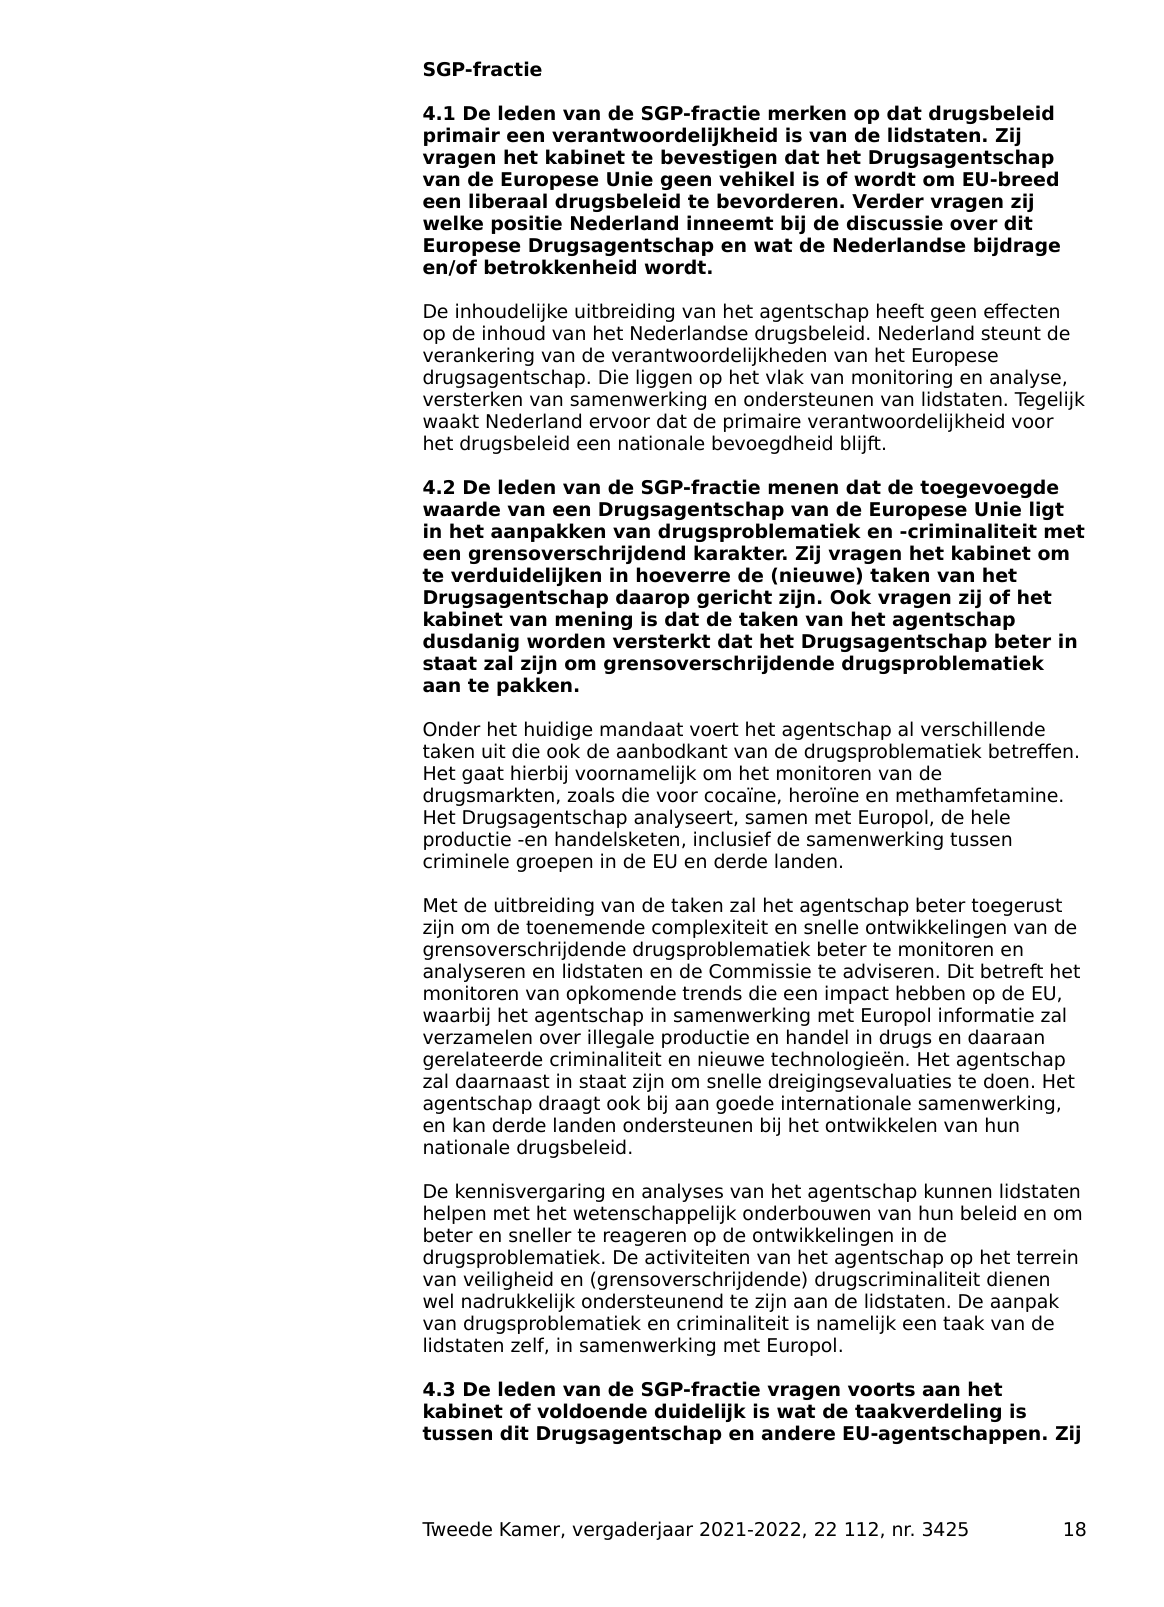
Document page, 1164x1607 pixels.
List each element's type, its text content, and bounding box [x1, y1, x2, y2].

text 4.1 De leden van de SGP-fractie merken op dat drugsbeleid primair een verantwoordelijkheid is van de lidstaten. Zij vragen het kabinet te bevestigen dat het Drugsagentschap van de Europese Unie geen vehikel is of wordt om EU-breed een liberaal drugsbeleid te bevorderen. Verder vragen zij welke positie Nederland inneemt bij de discussie over dit Europese Drugsagentschap en wat de Nederlandse bijdrage en/of betrokkenheid wordt. [422, 103, 1087, 279]
text 4.2 De leden van de SGP-fractie menen dat de toegevoegde waarde van een Drugsagentschap van de Europese Unie ligt in het aanpakken van drugsproblematiek en -criminaliteit met een grensoverschrijdend karakter. Zij vragen het kabinet om te verduidelijken in hoeverre de (nieuwe) taken van het Drugsagentschap daarop gericht zijn. Ook vragen zij of het kabinet van mening is dat de taken van het agentschap dusdanig worden versterkt dat het Drugsagentschap beter in staat zal zijn om grensoverschrijdende drugsproblematiek aan te pakken. [422, 477, 1087, 697]
text 4.3 De leden van de SGP-fractie vragen voorts aan het kabinet of voldoende duidelijk is wat de taakverdeling is tussen dit Drugsagentschap en andere EU-agentschappen. Zij [422, 1379, 1087, 1445]
text Onder het huidige mandaat voert het agentschap al verschillende taken uit die ook de aanbodkant van de drugsproblematiek betreffen. Het gaat hierbij voornamelijk om het monitoren van de drugsmarkten, zoals die voor cocaïne, heroïne en methamfetamine. Het Drugsagentschap analyseert, samen met Europol, de hele productie -en handelsketen, inclusief de samenwerking tussen criminele groepen in de EU en derde landen. [422, 719, 1087, 873]
text Met de uitbreiding van de taken zal het agentschap beter toegerust zijn om de toenemende complexiteit en snelle ontwikkelingen van de grensoverschrijdende drugsproblematiek beter te monitoren en analyseren en lidstaten en de Commissie te adviseren. Dit betreft het monitoren van opkomende trends die een impact hebben op de EU, waarbij het agentschap in samenwerking met Europol informatie zal verzamelen over illegale productie en handel in drugs en daaraan gerelateerde criminaliteit en nieuwe technologieën. Het agentschap zal daarnaast in staat zijn om snelle dreigingsevaluaties te doen. Het agentschap draagt ook bij aan goede internationale samenwerking, en kan derde landen ondersteunen bij het ontwikkelen van hun nationale drugsbeleid. [422, 895, 1087, 1159]
text De inhoudelijke uitbreiding van het agentschap heeft geen effecten op de inhoud van het Nederlandse drugsbeleid. Nederland steunt de verankering van de verantwoordelijkheden van het Europese drugsagentschap. Die liggen op het vlak van monitoring en analyse, versterken van samenwerking en ondersteunen van lidstaten. Tegelijk waakt Nederland ervoor dat de primaire verantwoordelijkheid voor het drugsbeleid een nationale bevoegdheid blijft. [422, 301, 1087, 455]
subtitle SGP-fractie [422, 59, 1087, 81]
text De kennisvergaring en analyses van het agentschap kunnen lidstaten helpen met het wetenschappelijk onderbouwen van hun beleid en om beter en sneller te reageren op de ontwikkelingen in de drugsproblematiek. De activiteiten van het agentschap op het terrein van veiligheid en (grensoverschrijdende) drugscriminaliteit dienen wel nadrukkelijk ondersteunend te zijn aan de lidstaten. De aanpak van drugsproblematiek en criminaliteit is namelijk een taak van de lidstaten zelf, in samenwerking met Europol. [422, 1181, 1087, 1357]
